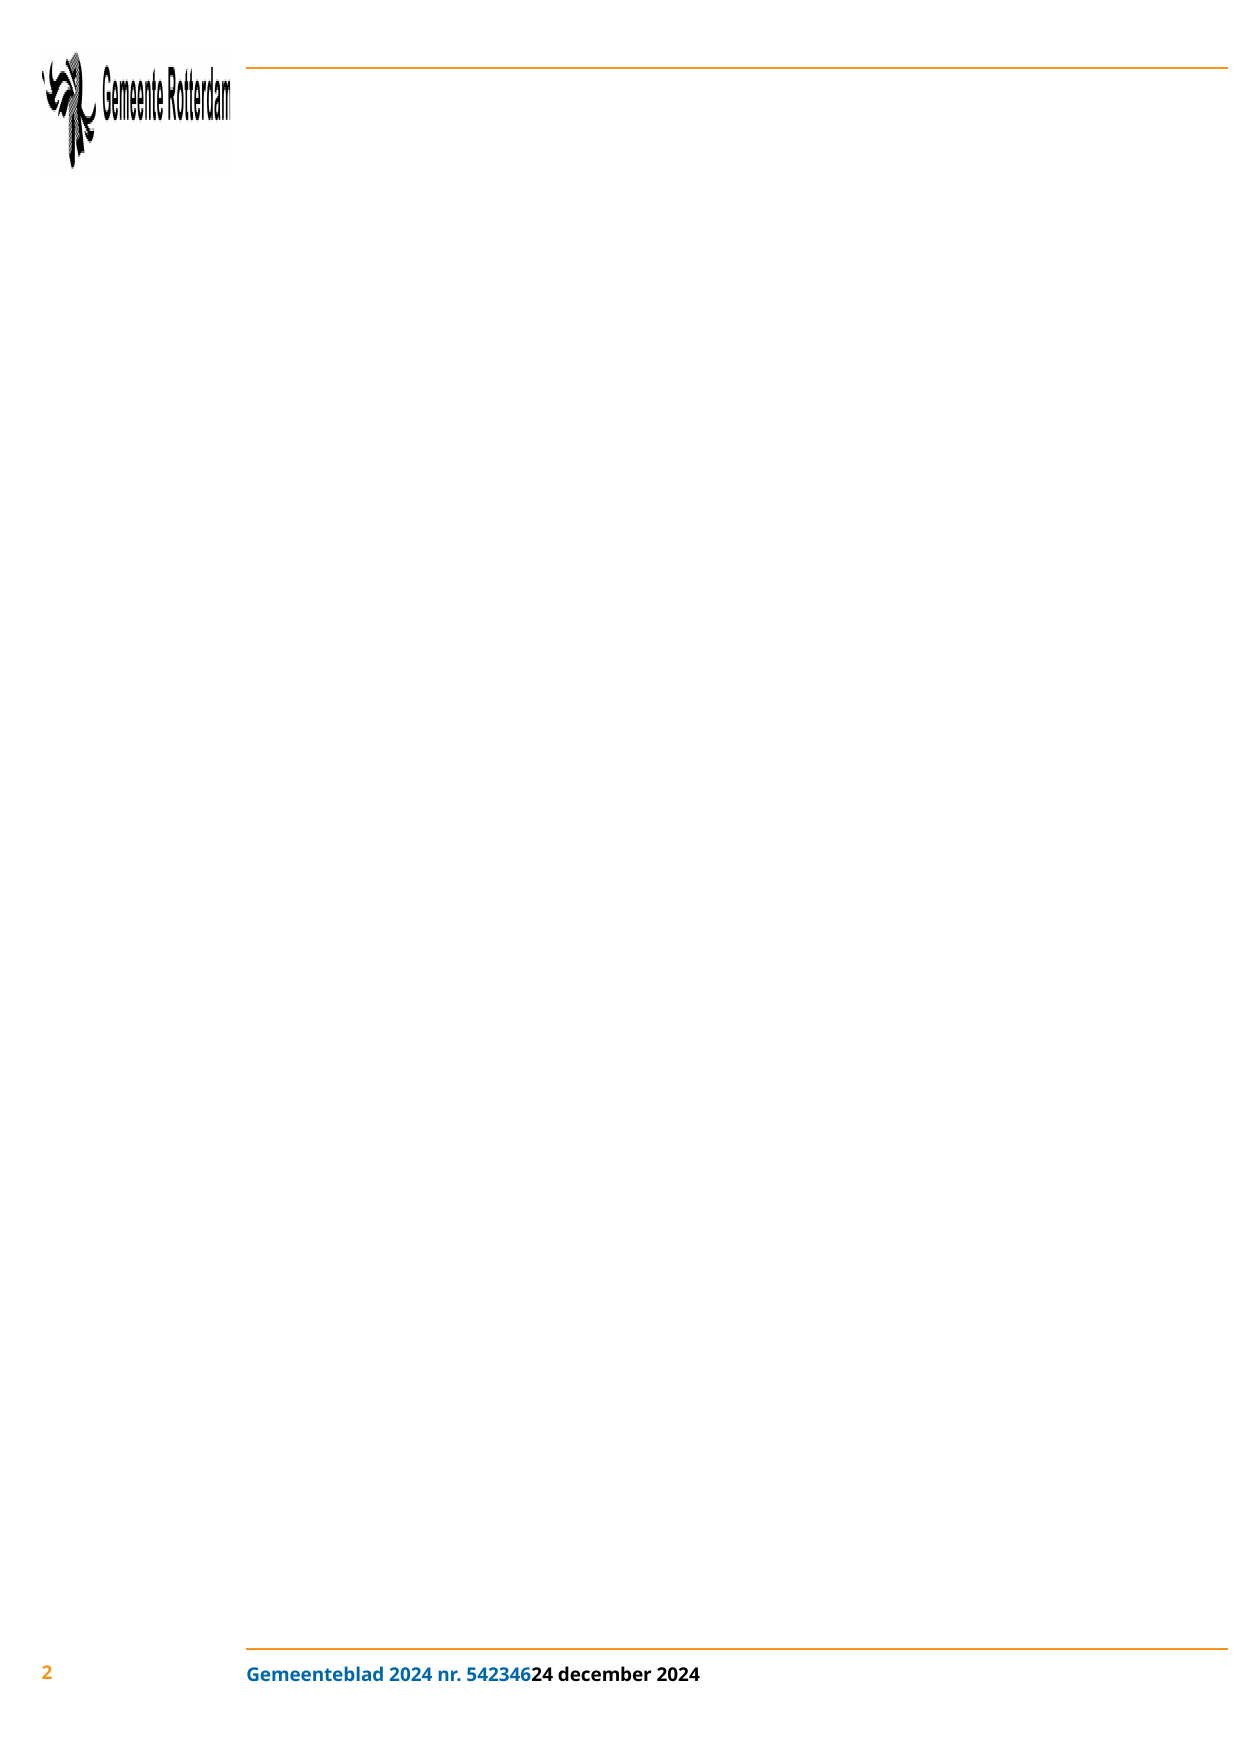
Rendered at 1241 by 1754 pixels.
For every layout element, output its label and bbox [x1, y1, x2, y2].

picture [41, 47, 231, 172]
